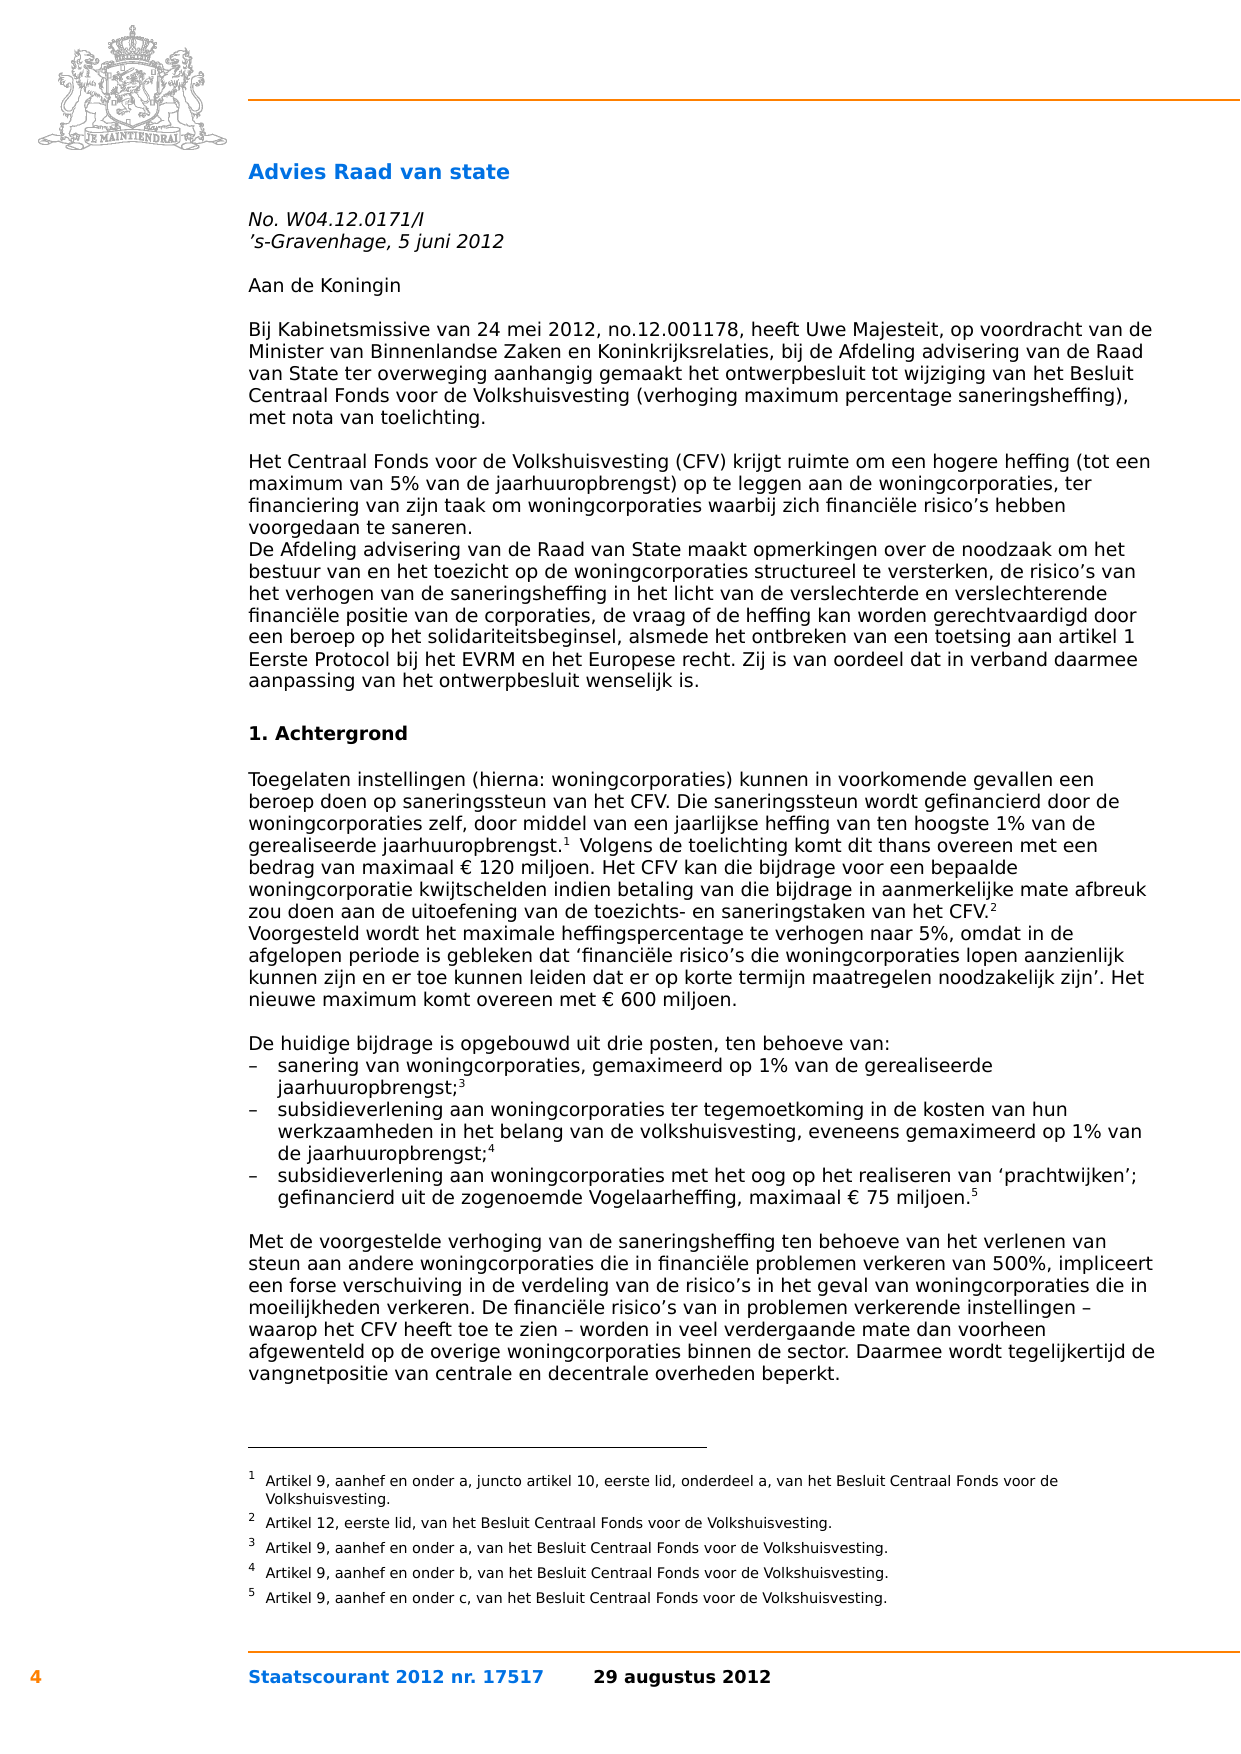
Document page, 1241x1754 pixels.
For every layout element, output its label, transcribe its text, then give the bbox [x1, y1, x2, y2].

text Met de voorgestelde verhoging van de saneringsheffing ten behoeve van het verlenen van steun aan andere woningcorporaties die in financiële problemen verkeren van 500%, impliceert een forse verschuiving in de verdeling van de risico’s in het geval van woningcorporaties die in moeilijkheden verkeren. De financiële risico’s van in problemen verkerende instellingen – waarop het CFV heeft toe te zien – worden in veel verdergaande mate dan voorheen afgewenteld op de overige woningcorporaties binnen de sector. Daarmee wordt tegelijkertijd de vangnetpositie van centrale en decentrale overheden beperkt. [248, 1231, 1163, 1384]
text Toegelaten instellingen (hierna: woningcorporaties) kunnen in voorkomende gevallen een beroep doen op saneringssteun van het CFV. Die saneringssteun wordt gefinancierd door de woningcorporaties zelf, door middel van een jaarlijkse heffing van ten hoogste 1% van de gerealiseerde jaarhuuropbrengst. Volgens de toelichting komt dit thans overeen met een bedrag van maximaal € 120 miljoen. Het CFV kan die bijdrage voor een bepaalde woningcorporatie kwijtschelden indien betaling van die bijdrage in aanmerkelijke mate afbreuk zou doen aan de uitoefening van de toezichts- en saneringstaken van het CFV. [248, 769, 1163, 923]
text Artikel 9, aanhef en onder c, van het Besluit Centraal Fonds voor de Volkshuisvesting. [248, 1586, 1163, 1608]
text Bij Kabinetsmissive van 24 mei 2012, no.12.001178, heeft Uwe Majesteit, op voordracht van de Minister van Binnenlandse Zaken en Koninkrijksrelaties, bij de Afdeling advisering van de Raad van State ter overweging aanhangig gemaakt het ontwerpbesluit tot wijziging van het Besluit Centraal Fonds voor de Volkshuisvesting (verhoging maximum percentage saneringsheffing), met nota van toelichting. [248, 319, 1163, 429]
text ’s-Gravenhage, 5 juni 2012 [248, 231, 1163, 253]
subtitle 1. Achtergrond [248, 722, 1163, 744]
text Aan de Koningin [248, 275, 1163, 297]
text Artikel 9, aanhef en onder a, van het Besluit Centraal Fonds voor de Volkshuisvesting. [248, 1536, 1163, 1558]
text Het Centraal Fonds voor de Volkshuisvesting (CFV) krijgt ruimte om een hogere heffing (tot een maximum van 5% van de jaarhuuropbrengst) op te leggen aan de woningcorporaties, ter financiering van zijn taak om woningcorporaties waarbij zich financiële risico’s hebben voorgedaan te saneren. [248, 451, 1163, 538]
text – subsidieverlening aan woningcorporaties met het oog op het realiseren van ‘prachtwijken’; gefinancierd uit de zogenoemde Vogelaarheffing, maximaal € 75 miljoen. [248, 1165, 1163, 1209]
picture [38, 25, 227, 150]
text De Afdeling advisering van de Raad van State maakt opmerkingen over de noodzaak om het bestuur van en het toezicht op de woningcorporaties structureel te versterken, de risico’s van het verhogen van de saneringsheffing in het licht van de verslechterde en verslechterende financiële positie van de corporaties, de vraag of de heffing kan worden gerechtvaardigd door een beroep op het solidariteitsbeginsel, alsmede het ontbreken van een toetsing aan artikel 1 Eerste Protocol bij het EVRM en het Europese recht. Zij is van oordeel dat in verband daarmee aanpassing van het ontwerpbesluit wenselijk is. [248, 538, 1163, 692]
text De huidige bijdrage is opgebouwd uit drie posten, ten behoeve van: [248, 1033, 1163, 1055]
text No. W04.12.0171/I [248, 209, 1163, 231]
text Artikel 9, aanhef en onder b, van het Besluit Centraal Fonds voor de Volkshuisvesting. [248, 1561, 1163, 1583]
text Artikel 9, aanhef en onder a, juncto artikel 10, eerste lid, onderdeel a, van het Besluit Centraal Fonds voor de Volkshuisvesting. [248, 1469, 1163, 1508]
text – sanering van woningcorporaties, gemaximeerd op 1% van de gerealiseerde jaarhuuropbrengst; [248, 1055, 1163, 1099]
text Artikel 12, eerste lid, van het Besluit Centraal Fonds voor de Volkshuisvesting. [248, 1511, 1163, 1533]
subtitle Advies Raad van state [248, 160, 1163, 184]
text – subsidieverlening aan woningcorporaties ter tegemoetkoming in de kosten van hun werkzaamheden in het belang van de volkshuisvesting, eveneens gemaximeerd op 1% van de jaarhuuropbrengst; [248, 1099, 1163, 1165]
text Voorgesteld wordt het maximale heffingspercentage te verhogen naar 5%, omdat in de afgelopen periode is gebleken dat ‘financiële risico’s die woningcorporaties lopen aanzienlijk kunnen zijn en er toe kunnen leiden dat er op korte termijn maatregelen noodzakelijk zijn’. Het nieuwe maximum komt overeen met € 600 miljoen. [248, 923, 1163, 1011]
